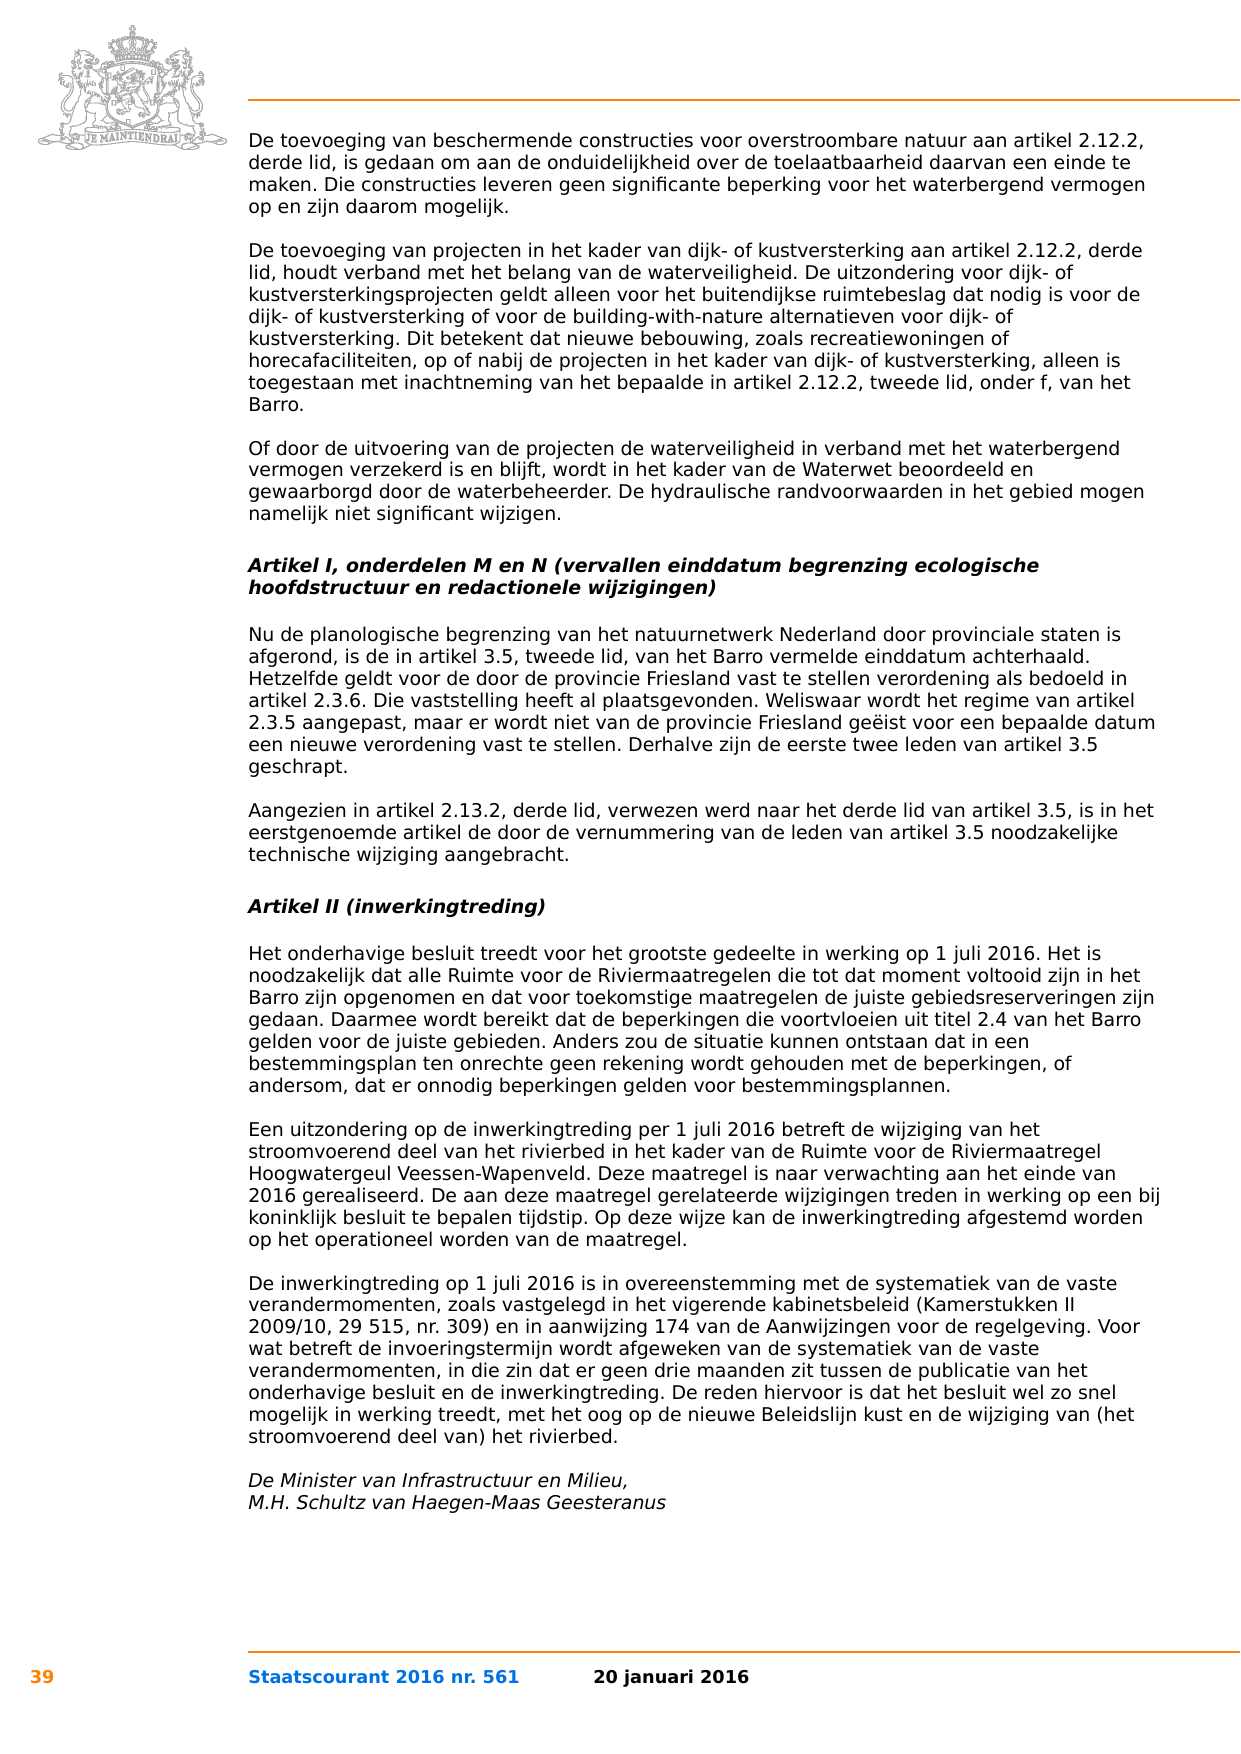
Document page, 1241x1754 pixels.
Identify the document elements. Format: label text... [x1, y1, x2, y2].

text De toevoeging van projecten in het kader van dijk- of kustversterking aan artikel 2.12.2, derde lid, houdt verband met het belang van de waterveiligheid. De uitzondering voor dijk- of kustversterkingsprojecten geldt alleen voor het buitendijkse ruimtebeslag dat nodig is voor de dijk- of kustversterking of voor de building-with-nature alternatieven voor dijk- of kustversterking. Dit betekent dat nieuwe bebouwing, zoals recreatiewoningen of horecafaciliteiten, op of nabij de projecten in het kader van dijk- of kustversterking, alleen is toegestaan met inachtneming van het bepaalde in artikel 2.12.2, tweede lid, onder f, van het Barro. [248, 240, 1163, 416]
text De toevoeging van beschermende constructies voor overstroombare natuur aan artikel 2.12.2, derde lid, is gedaan om aan de onduidelijkheid over de toelaatbaarheid daarvan een einde te maken. Die constructies leveren geen significante beperking voor het waterbergend vermogen op en zijn daarom mogelijk. [248, 130, 1163, 218]
subtitle Artikel II (inwerkingtreding) [248, 896, 1163, 918]
text De inwerkingtreding op 1 juli 2016 is in overeenstemming met de systematiek van de vaste verandermomenten, zoals vastgelegd in het vigerende kabinetsbeleid (Kamerstukken II 2009/10, 29 515, nr. 309) en in aanwijzing 174 van de Aanwijzingen voor de regelgeving. Voor wat betreft de invoeringstermijn wordt afgeweken van de systematiek van de vaste verandermomenten, in die zin dat er geen drie maanden zit tussen de publicatie van het onderhavige besluit en de inwerkingtreding. De reden hiervoor is dat het besluit wel zo snel mogelijk in werking treedt, met het oog op de nieuwe Beleidslijn kust en de wijziging van (het stroomvoerend deel van) het rivierbed. [248, 1272, 1163, 1448]
text Nu de planologische begrenzing van het natuurnetwerk Nederland door provinciale staten is afgerond, is de in artikel 3.5, tweede lid, van het Barro vermelde einddatum achterhaald. Hetzelfde geldt voor de door de provincie Friesland vast te stellen verordening als bedoeld in artikel 2.3.6. Die vaststelling heeft al plaatsgevonden. Weliswaar wordt het regime van artikel 2.3.5 aangepast, maar er wordt niet van de provincie Friesland geëist voor een bepaalde datum een nieuwe verordening vast te stellen. Derhalve zijn de eerste twee leden van artikel 3.5 geschrapt. [248, 624, 1163, 778]
text Het onderhavige besluit treedt voor het grootste gedeelte in werking op 1 juli 2016. Het is noodzakelijk dat alle Ruimte voor de Riviermaatregelen die tot dat moment voltooid zijn in het Barro zijn opgenomen en dat voor toekomstige maatregelen de juiste gebiedsreserveringen zijn gedaan. Daarmee wordt bereikt dat de beperkingen die voortvloeien uit titel 2.4 van het Barro gelden voor de juiste gebieden. Anders zou de situatie kunnen ontstaan dat in een bestemmingsplan ten onrechte geen rekening wordt gehouden met de beperkingen, of andersom, dat er onnodig beperkingen gelden voor bestemmingsplannen. [248, 943, 1163, 1097]
text Of door de uitvoering van de projecten de waterveiligheid in verband met het waterbergend vermogen verzekerd is en blijft, wordt in het kader van de Waterwet beoordeeld en gewaarborgd door de waterbeheerder. De hydraulische randvoorwaarden in het gebied mogen namelijk niet significant wijzigen. [248, 437, 1163, 525]
picture [38, 25, 227, 150]
text De Minister van Infrastructuur en Milieu, M.H. Schultz van Haegen-Maas Geesteranus [248, 1470, 1163, 1514]
subtitle Artikel I, onderdelen M en N (vervallen einddatum begrenzing ecologische hoofdstructuur en redactionele wijzigingen) [248, 555, 1163, 599]
text Aangezien in artikel 2.13.2, derde lid, verwezen werd naar het derde lid van artikel 3.5, is in het eerstgenoemde artikel de door de vernummering van de leden van artikel 3.5 noodzakelijke technische wijziging aangebracht. [248, 800, 1163, 866]
text Een uitzondering op de inwerkingtreding per 1 juli 2016 betreft de wijziging van het stroomvoerend deel van het rivierbed in het kader van de Ruimte voor de Riviermaatregel Hoogwatergeul Veessen-Wapenveld. Deze maatregel is naar verwachting aan het einde van 2016 gerealiseerd. De aan deze maatregel gerelateerde wijzigingen treden in werking op een bij koninklijk besluit te bepalen tijdstip. Op deze wijze kan de inwerkingtreding afgestemd worden op het operationeel worden van de maatregel. [248, 1119, 1163, 1251]
